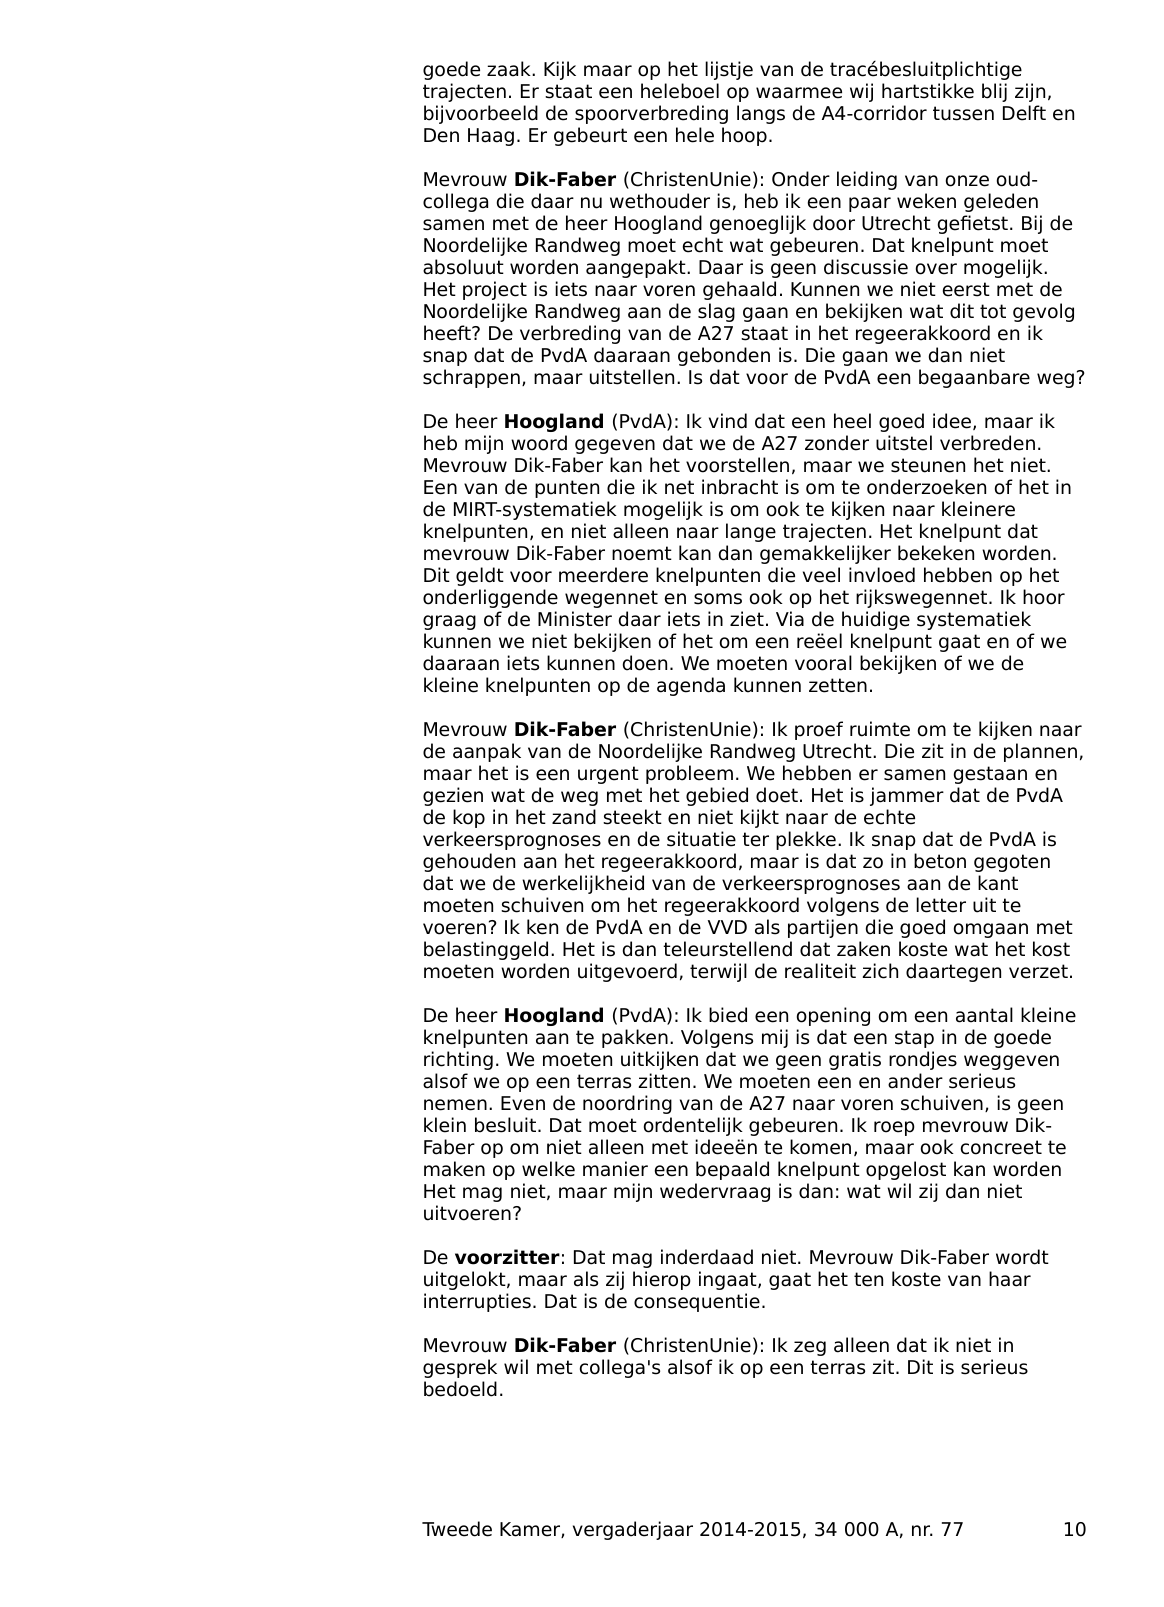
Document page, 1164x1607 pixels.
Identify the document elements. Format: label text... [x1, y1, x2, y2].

text Mevrouw Dik-Faber (ChristenUnie): Ik zeg alleen dat ik niet in gesprek wil met collega's alsof ik op een terras zit. Dit is serieus bedoeld. [422, 1335, 1087, 1401]
text Mevrouw Dik-Faber (ChristenUnie): Ik proef ruimte om te kijken naar de aanpak van de Noordelijke Randweg Utrecht. Die zit in de plannen, maar het is een urgent probleem. We hebben er samen gestaan en gezien wat de weg met het gebied doet. Het is jammer dat de PvdA de kop in het zand steekt en niet kijkt naar de echte verkeersprognoses en de situatie ter plekke. Ik snap dat de PvdA is gehouden aan het regeerakkoord, maar is dat zo in beton gegoten dat we de werkelijkheid van de verkeersprognoses aan de kant moeten schuiven om het regeerakkoord volgens de letter uit te voeren? Ik ken de PvdA en de VVD als partijen die goed omgaan met belastinggeld. Het is dan teleurstellend dat zaken koste wat het kost moeten worden uitgevoerd, terwijl de realiteit zich daartegen verzet. [422, 719, 1087, 983]
text De heer Hoogland (PvdA): Ik vind dat een heel goed idee, maar ik heb mijn woord gegeven dat we de A27 zonder uitstel verbreden. Mevrouw Dik-Faber kan het voorstellen, maar we steunen het niet. Een van de punten die ik net inbracht is om te onderzoeken of het in de MIRT-systematiek mogelijk is om ook te kijken naar kleinere knelpunten, en niet alleen naar lange trajecten. Het knelpunt dat mevrouw Dik-Faber noemt kan dan gemakkelijker bekeken worden. Dit geldt voor meerdere knelpunten die veel invloed hebben op het onderliggende wegennet en soms ook op het rijkswegennet. Ik hoor graag of de Minister daar iets in ziet. Via de huidige systematiek kunnen we niet bekijken of het om een reëel knelpunt gaat en of we daaraan iets kunnen doen. We moeten vooral bekijken of we de kleine knelpunten op de agenda kunnen zetten. [422, 411, 1087, 697]
text De voorzitter: Dat mag inderdaad niet. Mevrouw Dik-Faber wordt uitgelokt, maar als zij hierop ingaat, gaat het ten koste van haar interrupties. Dat is de consequentie. [422, 1247, 1087, 1313]
text Mevrouw Dik-Faber (ChristenUnie): Onder leiding van onze oud-collega die daar nu wethouder is, heb ik een paar weken geleden samen met de heer Hoogland genoeglijk door Utrecht gefietst. Bij de Noordelijke Randweg moet echt wat gebeuren. Dat knelpunt moet absoluut worden aangepakt. Daar is geen discussie over mogelijk. Het project is iets naar voren gehaald. Kunnen we niet eerst met de Noordelijke Randweg aan de slag gaan en bekijken wat dit tot gevolg heeft? De verbreding van de A27 staat in het regeerakkoord en ik snap dat de PvdA daaraan gebonden is. Die gaan we dan niet schrappen, maar uitstellen. Is dat voor de PvdA een begaanbare weg? [422, 169, 1087, 389]
text De heer Hoogland (PvdA): Ik bied een opening om een aantal kleine knelpunten aan te pakken. Volgens mij is dat een stap in de goede richting. We moeten uitkijken dat we geen gratis rondjes weggeven alsof we op een terras zitten. We moeten een en ander serieus nemen. Even de noordring van de A27 naar voren schuiven, is geen klein besluit. Dat moet ordentelijk gebeuren. Ik roep mevrouw Dik-Faber op om niet alleen met ideeën te komen, maar ook concreet te maken op welke manier een bepaald knelpunt opgelost kan worden Het mag niet, maar mijn wedervraag is dan: wat wil zij dan niet uitvoeren? [422, 1005, 1087, 1225]
text goede zaak. Kijk maar op het lijstje van de tracébesluitplichtige trajecten. Er staat een heleboel op waarmee wij hartstikke blij zijn, bijvoorbeeld de spoorverbreding langs de A4-corridor tussen Delft en Den Haag. Er gebeurt een hele hoop. [422, 59, 1087, 147]
